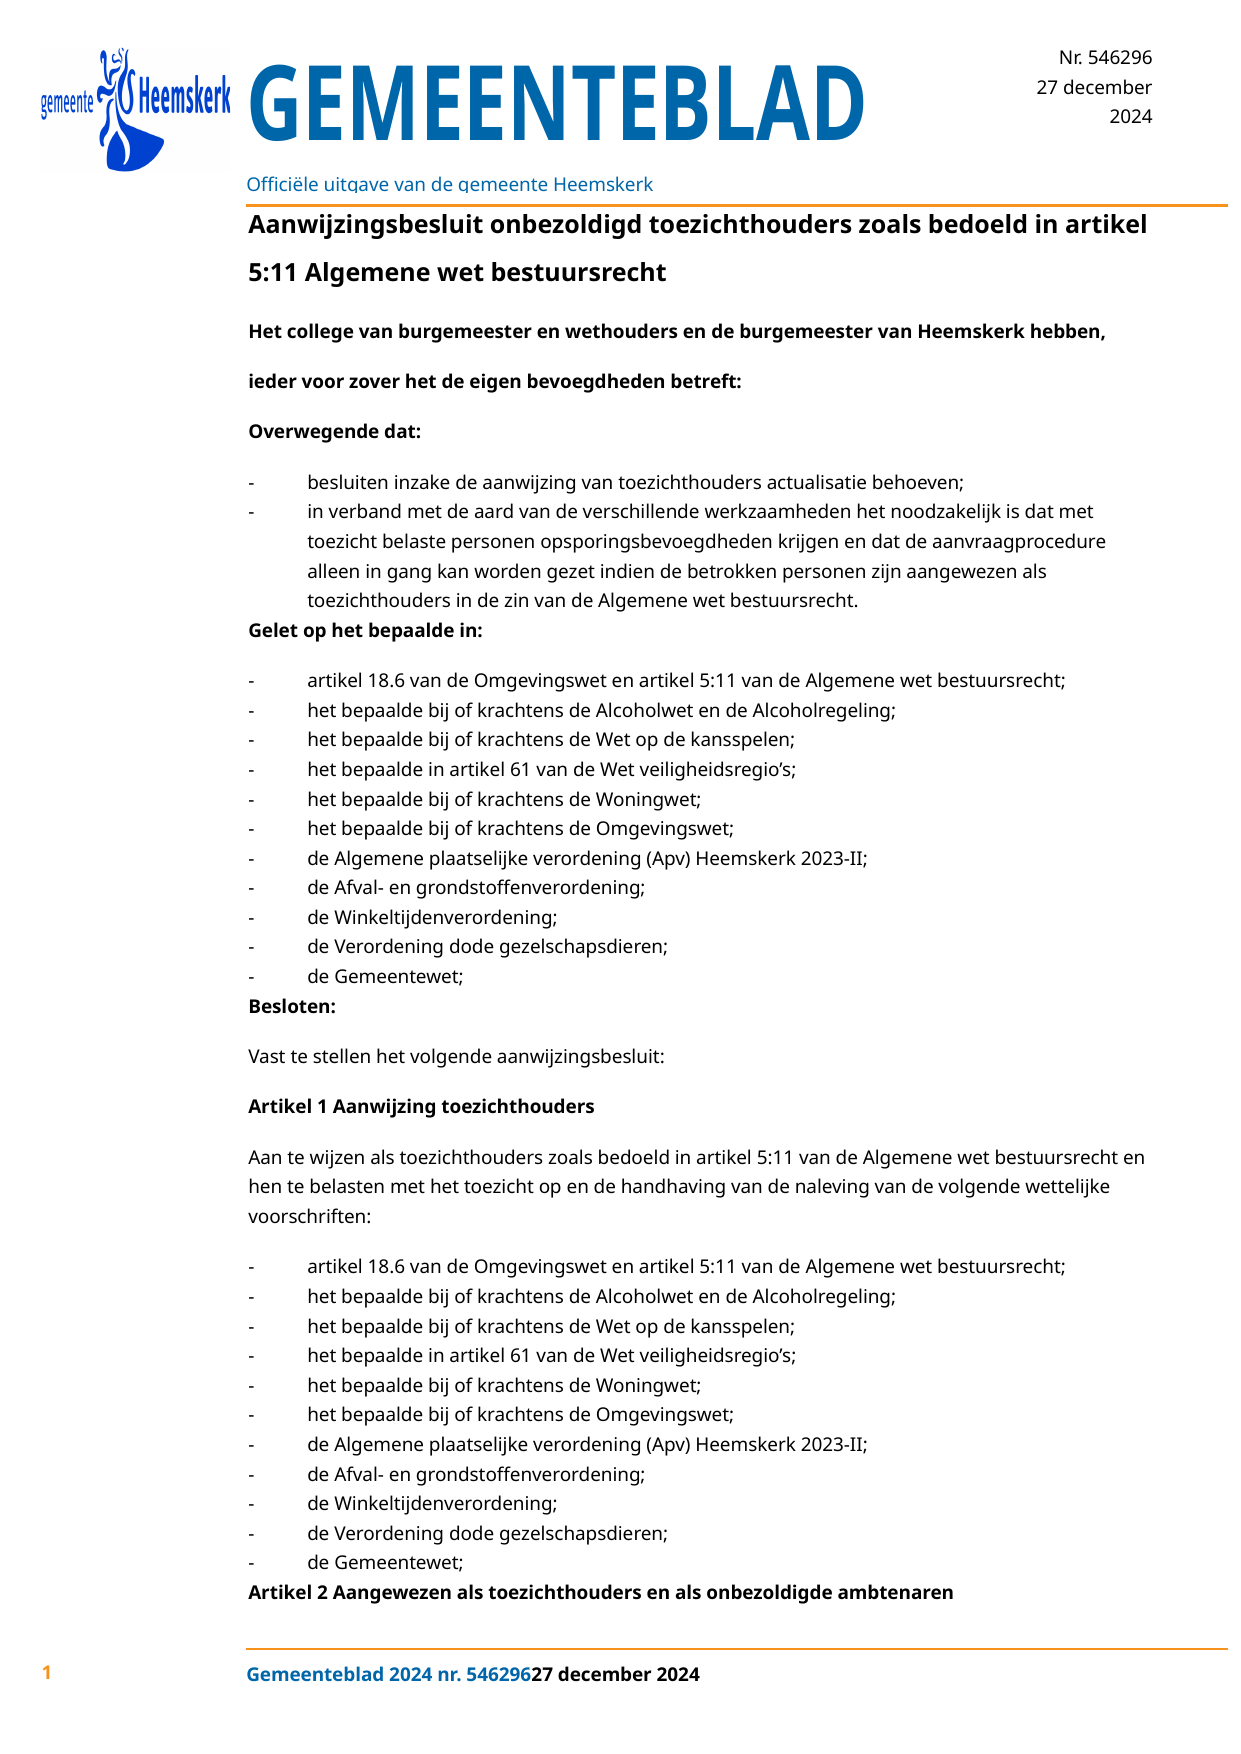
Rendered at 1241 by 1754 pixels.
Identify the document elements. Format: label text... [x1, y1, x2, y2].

list de Gemeentewet; [248, 963, 1152, 989]
list artikel 18.6 van de Omgevingswet en artikel 5:11 van de Algemene wet bestuursrecht; [248, 1254, 1152, 1279]
text ieder voor zover het de eigen bevoegdheden betreft: [248, 368, 1152, 394]
list het bepaalde bij of krachtens de Omgevingswet; [248, 1402, 1152, 1427]
text Gelet op het bepaalde in: [248, 617, 1152, 643]
list het bepaalde bij of krachtens de Alcoholwet en de Alcoholregeling; [248, 697, 1152, 723]
list het bepaalde bij of krachtens de Omgevingswet; [248, 815, 1152, 841]
text Aanwijzingsbesluit onbezoldigd toezichthouders zoals bedoeld in artikel 5:11 Algemene wet bestuursrecht [248, 207, 1152, 288]
text Het college van burgemeester en wethouders en de burgemeester van Heemskerk hebben, [248, 318, 1152, 344]
list artikel 18.6 van de Omgevingswet en artikel 5:11 van de Algemene wet bestuursrecht; [248, 667, 1152, 693]
text Overwegende dat: [248, 419, 1152, 444]
list het bepaalde bij of krachtens de Alcoholwet en de Alcoholregeling; [248, 1283, 1152, 1309]
text Artikel 1 Aanwijzing toezichthouders [248, 1094, 1152, 1119]
list de Afval- en grondstoffenverordening; [248, 1461, 1152, 1487]
list in verband met de aard van de verschillende werkzaamheden het noodzakelijk is dat met toezicht belaste personen opsporingsbevoegdheden krijgen en dat de aanvraagprocedure alleen in gang kan worden gezet indien de betrokken personen zijn aangewezen als toezichthouders in de zin van de Algemene wet bestuursrecht. [248, 499, 1152, 613]
list de Winkeltijdenverordening; [248, 904, 1152, 930]
list het bepaalde bij of krachtens de Woningwet; [248, 1372, 1152, 1398]
list de Algemene plaatselijke verordening (Apv) Heemskerk 2023-II; [248, 1431, 1152, 1457]
list de Verordening dode gezelschapsdieren; [248, 934, 1152, 959]
list de Afval- en grondstoffenverordening; [248, 874, 1152, 900]
list besluiten inzake de aanwijzing van toezichthouders actualisatie behoeven; [248, 469, 1152, 495]
text Besloten: [248, 993, 1152, 1019]
list de Algemene plaatselijke verordening (Apv) Heemskerk 2023-II; [248, 845, 1152, 871]
list het bepaalde bij of krachtens de Wet op de kansspelen; [248, 727, 1152, 752]
list de Verordening dode gezelschapsdieren; [248, 1520, 1152, 1546]
list het bepaalde in artikel 61 van de Wet veiligheidsregio’s; [248, 1342, 1152, 1368]
text Aan te wijzen als toezichthouders zoals bedoeld in artikel 5:11 van de Algemene wet bestuursrecht en hen te belasten met het toezicht op en de handhaving van de naleving van de volgende wettelijke voorschriften: [248, 1144, 1152, 1229]
list het bepaalde bij of krachtens de Woningwet; [248, 786, 1152, 812]
list het bepaalde bij of krachtens de Wet op de kansspelen; [248, 1313, 1152, 1339]
picture [41, 47, 231, 172]
list de Gemeentewet; [248, 1549, 1152, 1575]
text Artikel 2 Aangewezen als toezichthouders en als onbezoldigde ambtenaren [248, 1579, 1152, 1605]
list het bepaalde in artikel 61 van de Wet veiligheidsregio’s; [248, 756, 1152, 782]
text Vast te stellen het volgende aanwijzingsbesluit: [248, 1043, 1152, 1069]
list de Winkeltijdenverordening; [248, 1490, 1152, 1516]
